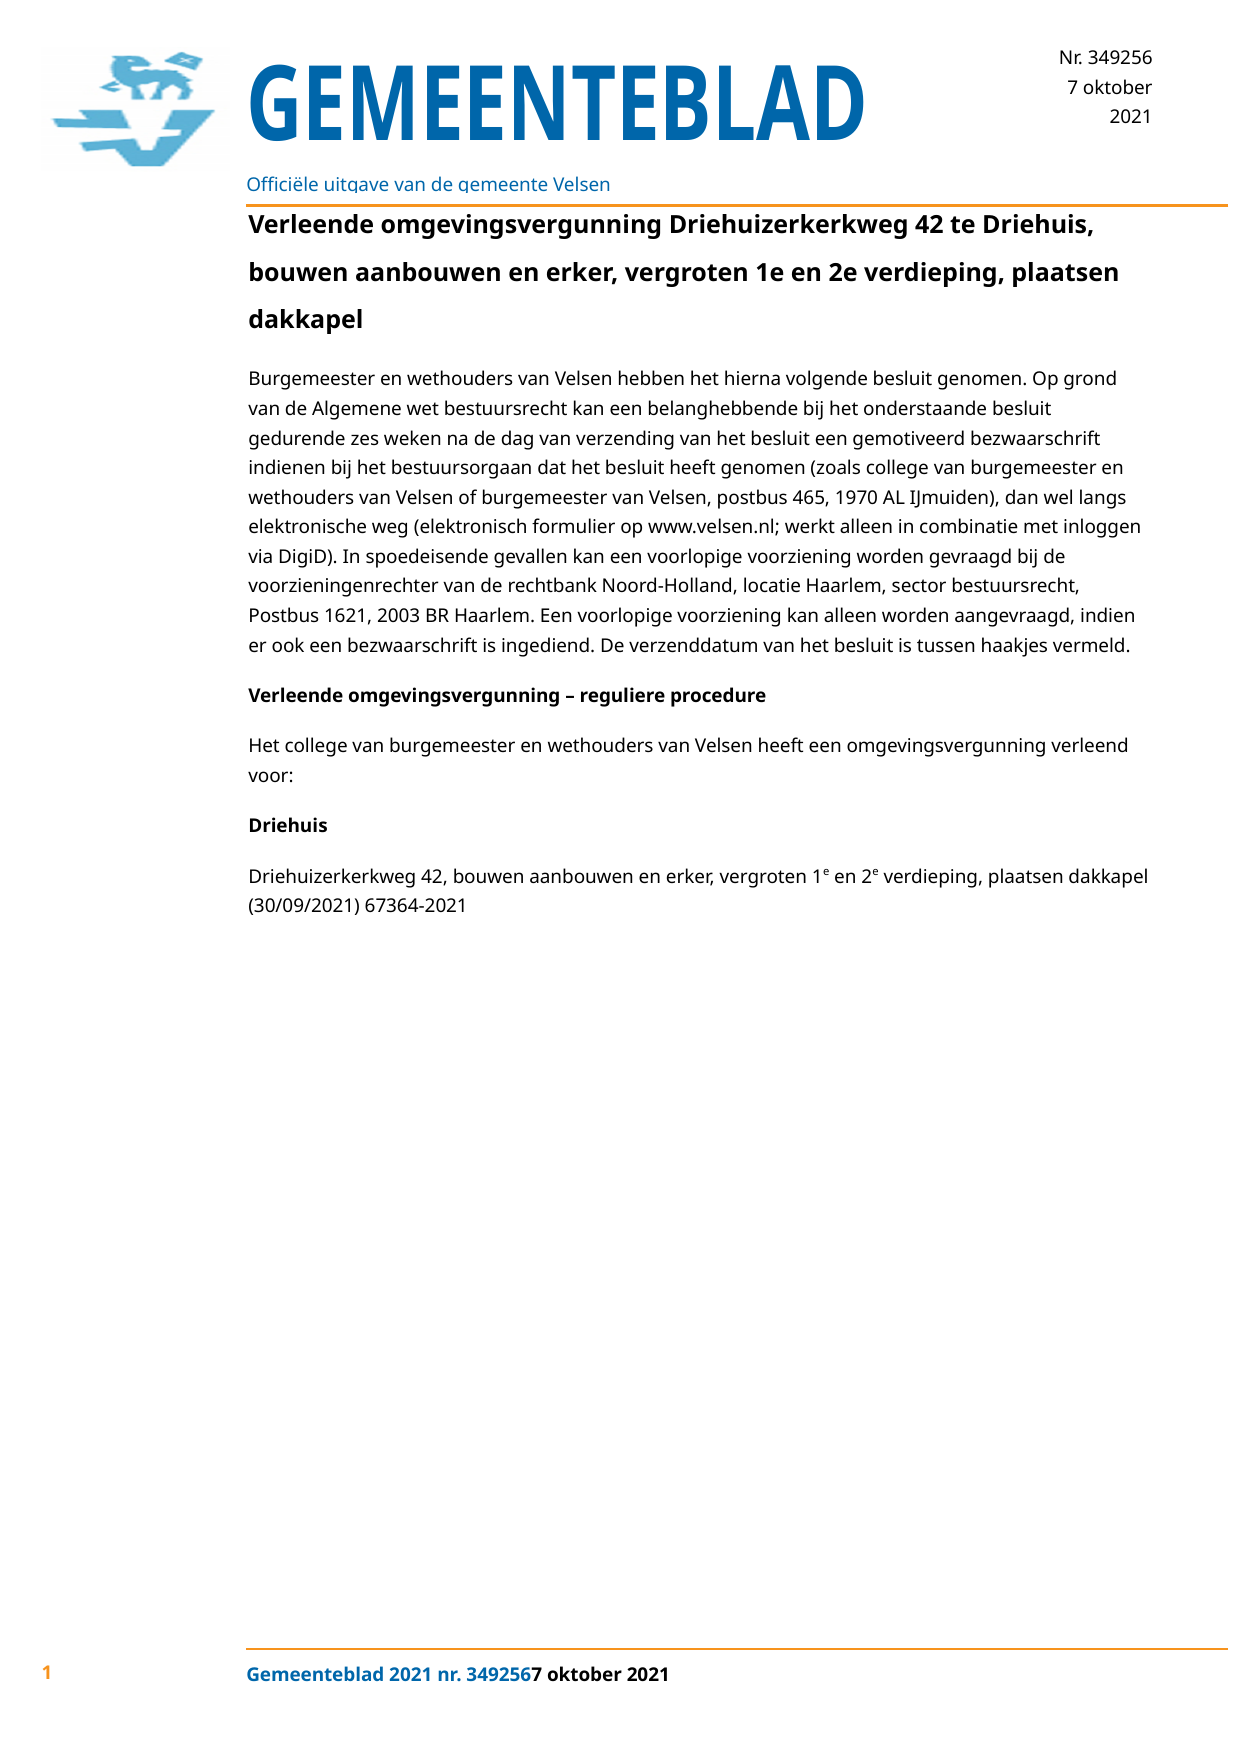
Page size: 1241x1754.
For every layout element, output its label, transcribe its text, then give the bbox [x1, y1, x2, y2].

text Het college van burgemeester en wethouders van Velsen heeft een omgevingsvergunning verleend voor: [248, 733, 1152, 788]
text Burgemeester en wethouders van Velsen hebben het hierna volgende besluit genomen. Op grond van de Algemene wet bestuursrecht kan een belanghebbende bij het onderstaande besluit gedurende zes weken na de dag van verzending van het besluit een gemotiveerd bezwaarschrift indienen bij het bestuursorgaan dat het besluit heeft genomen (zoals college van burgemeester en wethouders van Velsen of burgemeester van Velsen, postbus 465, 1970 AL IJmuiden), dan wel langs elektronische weg (elektronisch formulier op www.velsen.nl; werkt alleen in combinatie met inloggen via DigiD). In spoedeisende gevallen kan een voorlopige voorziening worden gevraagd bij de voorzieningenrechter van de rechtbank Noord-Holland, locatie Haarlem, sector bestuursrecht, Postbus 1621, 2003 BR Haarlem. Een voorlopige voorziening kan alleen worden aangevraagd, indien er ook een bezwaarschrift is ingediend. De verzenddatum van het besluit is tussen haakjes vermeld. [248, 366, 1152, 657]
text Driehuis [248, 813, 1152, 838]
picture [41, 47, 231, 172]
text Verleende omgevingsvergunning – reguliere procedure [248, 682, 1152, 708]
text Verleende omgevingsvergunning Driehuizerkerkweg 42 te Driehuis, bouwen aanbouwen en erker, vergroten 1e en 2e verdieping, plaatsen dakkapel [248, 207, 1152, 336]
text Driehuizerkerkweg 42, bouwen aanbouwen en erker, vergroten 1e en 2e verdieping, plaatsen dakkapel (30/09/2021) 67364-2021 [248, 863, 1152, 918]
